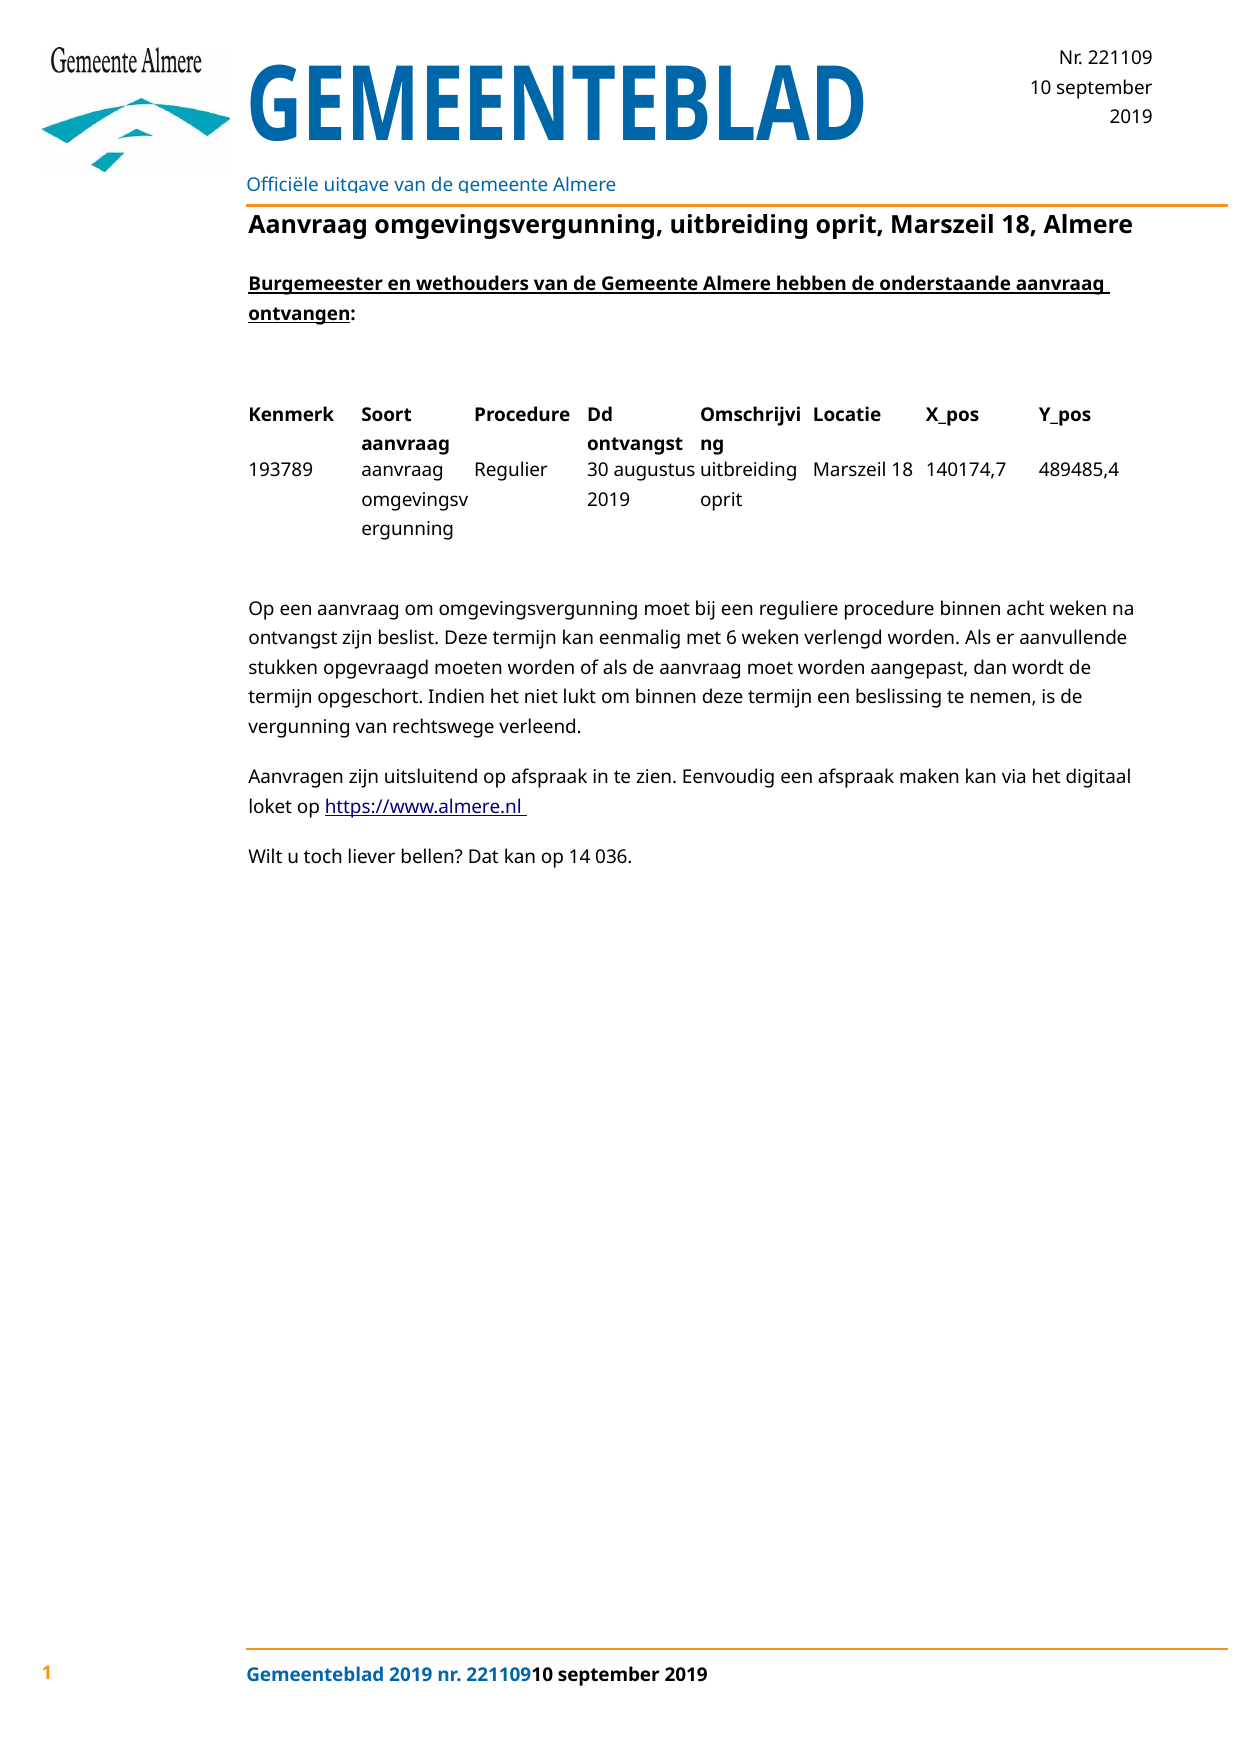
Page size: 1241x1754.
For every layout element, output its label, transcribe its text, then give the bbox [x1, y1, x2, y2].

text Aanvragen zijn uitsluitend op afspraak in te zien. Eenvoudig een afspraak maken kan via het digitaal loket op https://www.almere.nl [248, 763, 1152, 819]
table_cell 30 augustus 2019 [587, 456, 700, 541]
table_header Locatie [813, 401, 926, 456]
table_header Dd ontvangst [587, 401, 700, 456]
table_header Y_pos [1039, 401, 1152, 456]
table_header Kenmerk [248, 401, 361, 456]
table_header Omschrijving [700, 401, 813, 456]
table_cell uitbreiding oprit [700, 456, 813, 541]
table_header X_pos [926, 401, 1038, 456]
text Op een aanvraag om omgevingsvergunning moet bij een reguliere procedure binnen acht weken na ontvangst zijn beslist. Deze termijn kan eenmalig met 6 weken verlengd worden. Als er aanvullende stukken opgevraagd moeten worden of als de aanvraag moet worden aangepast, dan wordt de termijn opgeschort. Indien het niet lukt om binnen deze termijn een beslissing te nemen, is de vergunning van rechtswege verleend. [248, 595, 1152, 739]
table_header Procedure [474, 401, 587, 456]
text Wilt u toch liever bellen? Dat kan op 14 036. [248, 843, 1152, 869]
table_cell Marszeil 18 [813, 456, 926, 541]
table_cell 489485,4 [1039, 456, 1152, 541]
table_cell 193789 [248, 456, 361, 541]
table_cell Regulier [474, 456, 587, 541]
table_cell 140174,7 [926, 456, 1038, 541]
picture [41, 47, 231, 172]
text Burgemeester en wethouders van de Gemeente Almere hebben de onderstaande aanvraag ontvangen: [248, 270, 1152, 326]
text Aanvraag omgevingsvergunning, uitbreiding oprit, Marszeil 18, Almere [248, 207, 1152, 241]
table_header Soort aanvraag [361, 401, 474, 456]
table_cell aanvraag omgevingsvergunning [361, 456, 474, 541]
